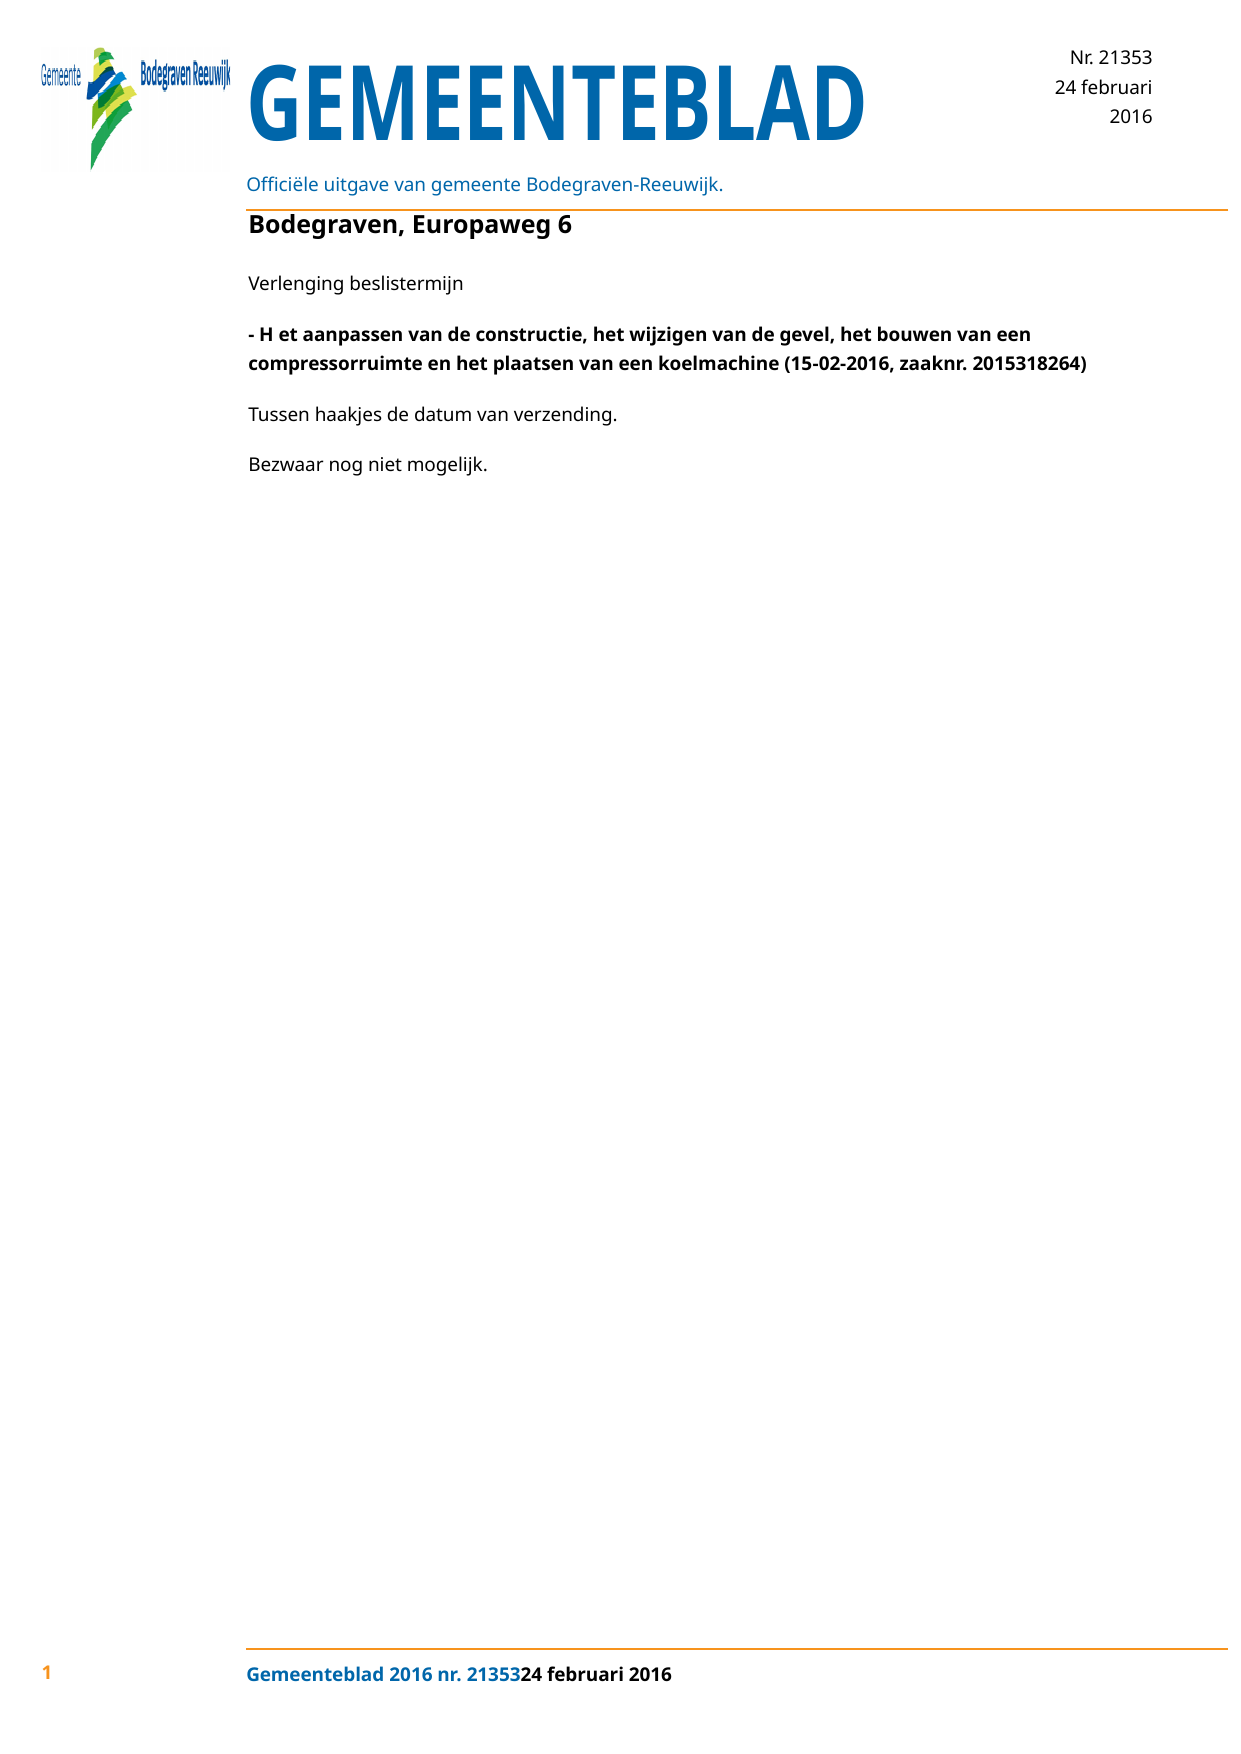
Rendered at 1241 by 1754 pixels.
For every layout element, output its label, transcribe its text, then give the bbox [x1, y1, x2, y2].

text Tussen haakjes de datum van verzending. [248, 401, 1152, 426]
text Bezwaar nog niet mogelijk. [248, 451, 1152, 477]
picture [41, 47, 231, 172]
text Bodegraven, Europaweg 6 [248, 211, 1152, 241]
text Verlenging beslistermijn [248, 270, 1152, 296]
text - H et aanpassen van de constructie, het wijzigen van de gevel, het bouwen van een compressorruimte en het plaatsen van een koelmachine (15‑02‑2016, zaaknr. 2015318264) [248, 321, 1152, 376]
